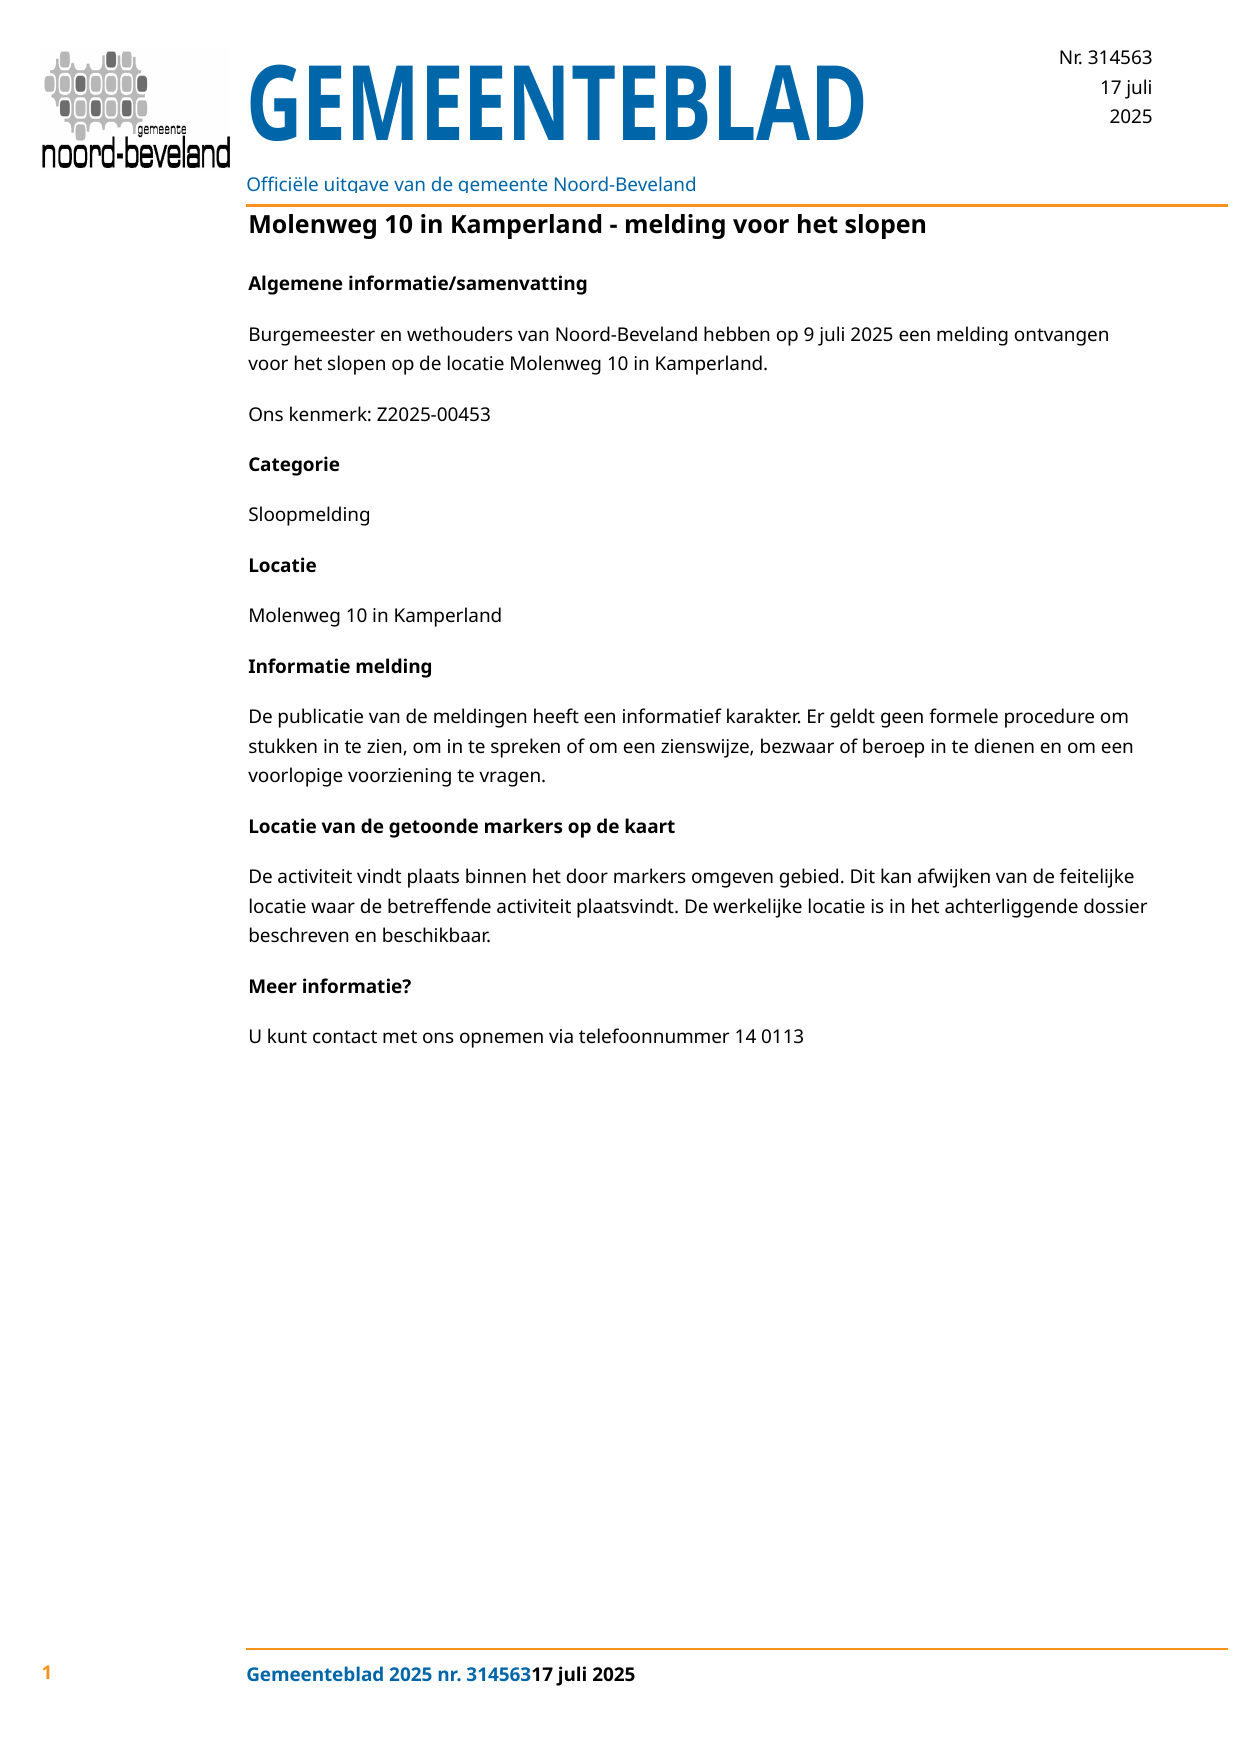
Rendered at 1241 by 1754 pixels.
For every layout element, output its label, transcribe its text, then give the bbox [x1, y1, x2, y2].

text Ons kenmerk: Z2025-00453 [248, 401, 1152, 426]
text Molenweg 10 in Kamperland [248, 602, 1152, 628]
text Algemene informatie/samenvatting [248, 270, 1152, 296]
text Meer informatie? [248, 973, 1152, 998]
text Molenweg 10 in Kamperland - melding voor het slopen [248, 207, 1152, 241]
text Locatie van de getoonde markers op de kaart [248, 813, 1152, 838]
text De publicatie van de meldingen heeft een informatief karakter. Er geldt geen formele procedure om stukken in te zien, om in te spreken of om een zienswijze, bezwaar of beroep in te dienen en om een voorlopige voorziening te vragen. [248, 703, 1152, 788]
picture [41, 47, 231, 172]
text Locatie [248, 552, 1152, 578]
text Sloopmelding [248, 502, 1152, 527]
text De activiteit vindt plaats binnen het door markers omgeven gebied. Dit kan afwijken van de feitelijke locatie waar de betreffende activiteit plaatsvindt. De werkelijke locatie is in het achterliggende dossier beschreven en beschikbaar. [248, 863, 1152, 948]
text Burgemeester en wethouders van Noord-Beveland hebben op 9 juli 2025 een melding ontvangen voor het slopen op de locatie Molenweg 10 in Kamperland. [248, 321, 1152, 376]
text Informatie melding [248, 653, 1152, 678]
text Categorie [248, 451, 1152, 477]
text U kunt contact met ons opnemen via telefoonnummer 14 0113 [248, 1023, 1152, 1049]
